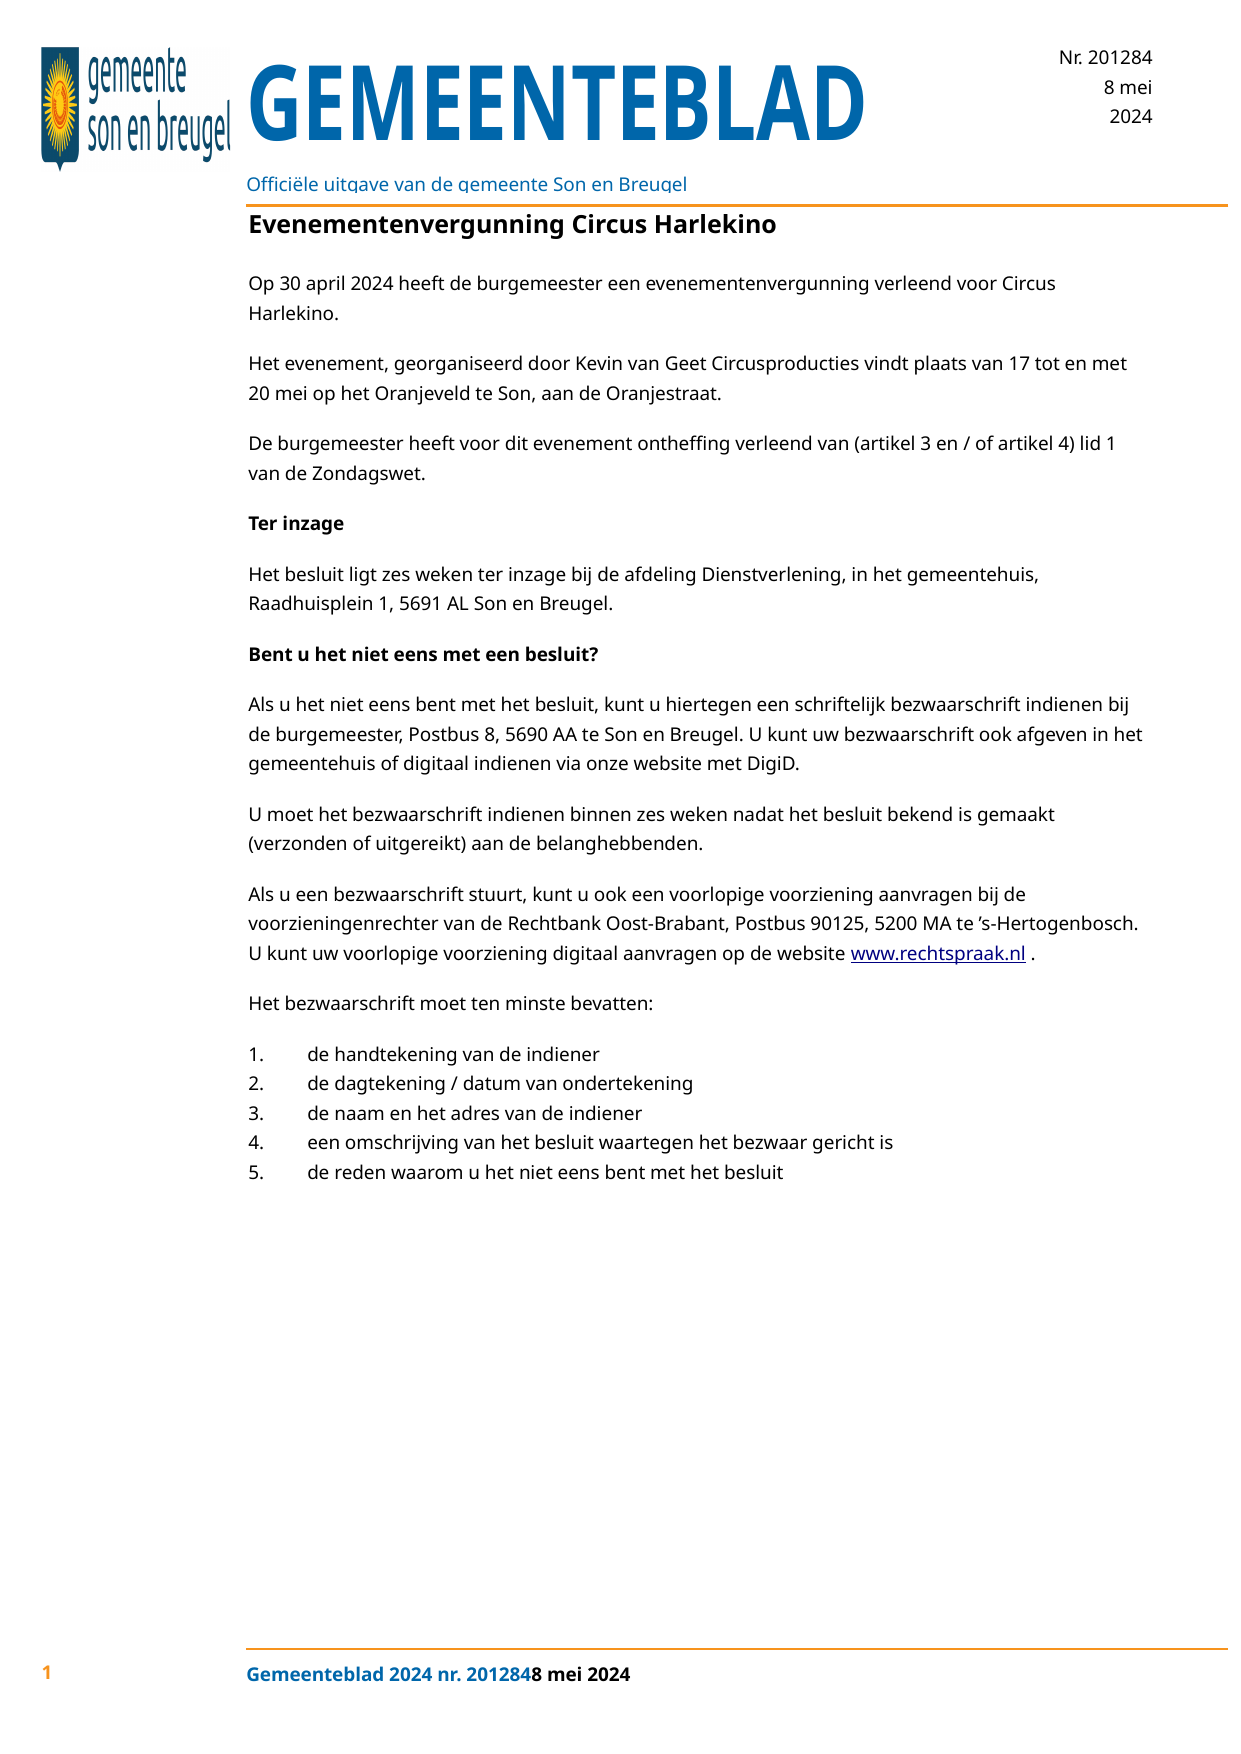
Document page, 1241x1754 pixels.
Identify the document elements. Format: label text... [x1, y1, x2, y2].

text Op 30 april 2024 heeft de burgemeester een evenementenvergunning verleend voor Circus Harlekino. [248, 270, 1152, 326]
list de dagtekening / datum van ondertekening [248, 1070, 1152, 1096]
text Als u het niet eens bent met het besluit, kunt u hiertegen een schriftelijk bezwaarschrift indienen bij de burgemeester, Postbus 8, 5690 AA te Son en Breugel. U kunt uw bezwaarschrift ook afgeven in het gemeentehuis of digitaal indienen via onze website met DigiD. [248, 691, 1152, 776]
text Het evenement, georganiseerd door Kevin van Geet Circusproducties vindt plaats van 17 tot en met 20 mei op het Oranjeveld te Son, aan de Oranjestraat. [248, 350, 1152, 406]
text Bent u het niet eens met een besluit? [248, 641, 1152, 666]
text Als u een bezwaarschrift stuurt, kunt u ook een voorlopige voorziening aanvragen bij de voorzieningenrechter van de Rechtbank Oost-Brabant, Postbus 90125, 5200 MA te ’s-Hertogenbosch. U kunt uw voorlopige voorziening digitaal aanvragen op de website www.rechtspraak.nl . [248, 881, 1152, 966]
list een omschrijving van het besluit waartegen het bezwaar gericht is [248, 1129, 1152, 1155]
text Het bezwaarschrift moet ten minste bevatten: [248, 990, 1152, 1016]
text Het besluit ligt zes weken ter inzage bij de afdeling Dienstverlening, in het gemeentehuis, Raadhuisplein 1, 5691 AL Son en Breugel. [248, 561, 1152, 616]
text U moet het bezwaarschrift indienen binnen zes weken nadat het besluit bekend is gemaakt (verzonden of uitgereikt) aan de belanghebbenden. [248, 801, 1152, 856]
text Evenementenvergunning Circus Harlekino [248, 207, 1152, 241]
list de reden waarom u het niet eens bent met het besluit [248, 1159, 1152, 1185]
list de handtekening van de indiener [248, 1041, 1152, 1066]
picture [41, 47, 231, 172]
list de naam en het adres van de indiener [248, 1100, 1152, 1126]
text Ter inzage [248, 510, 1152, 536]
text De burgemeester heeft voor dit evenement ontheffing verleend van (artikel 3 en / of artikel 4) lid 1 van de Zondagswet. [248, 430, 1152, 486]
